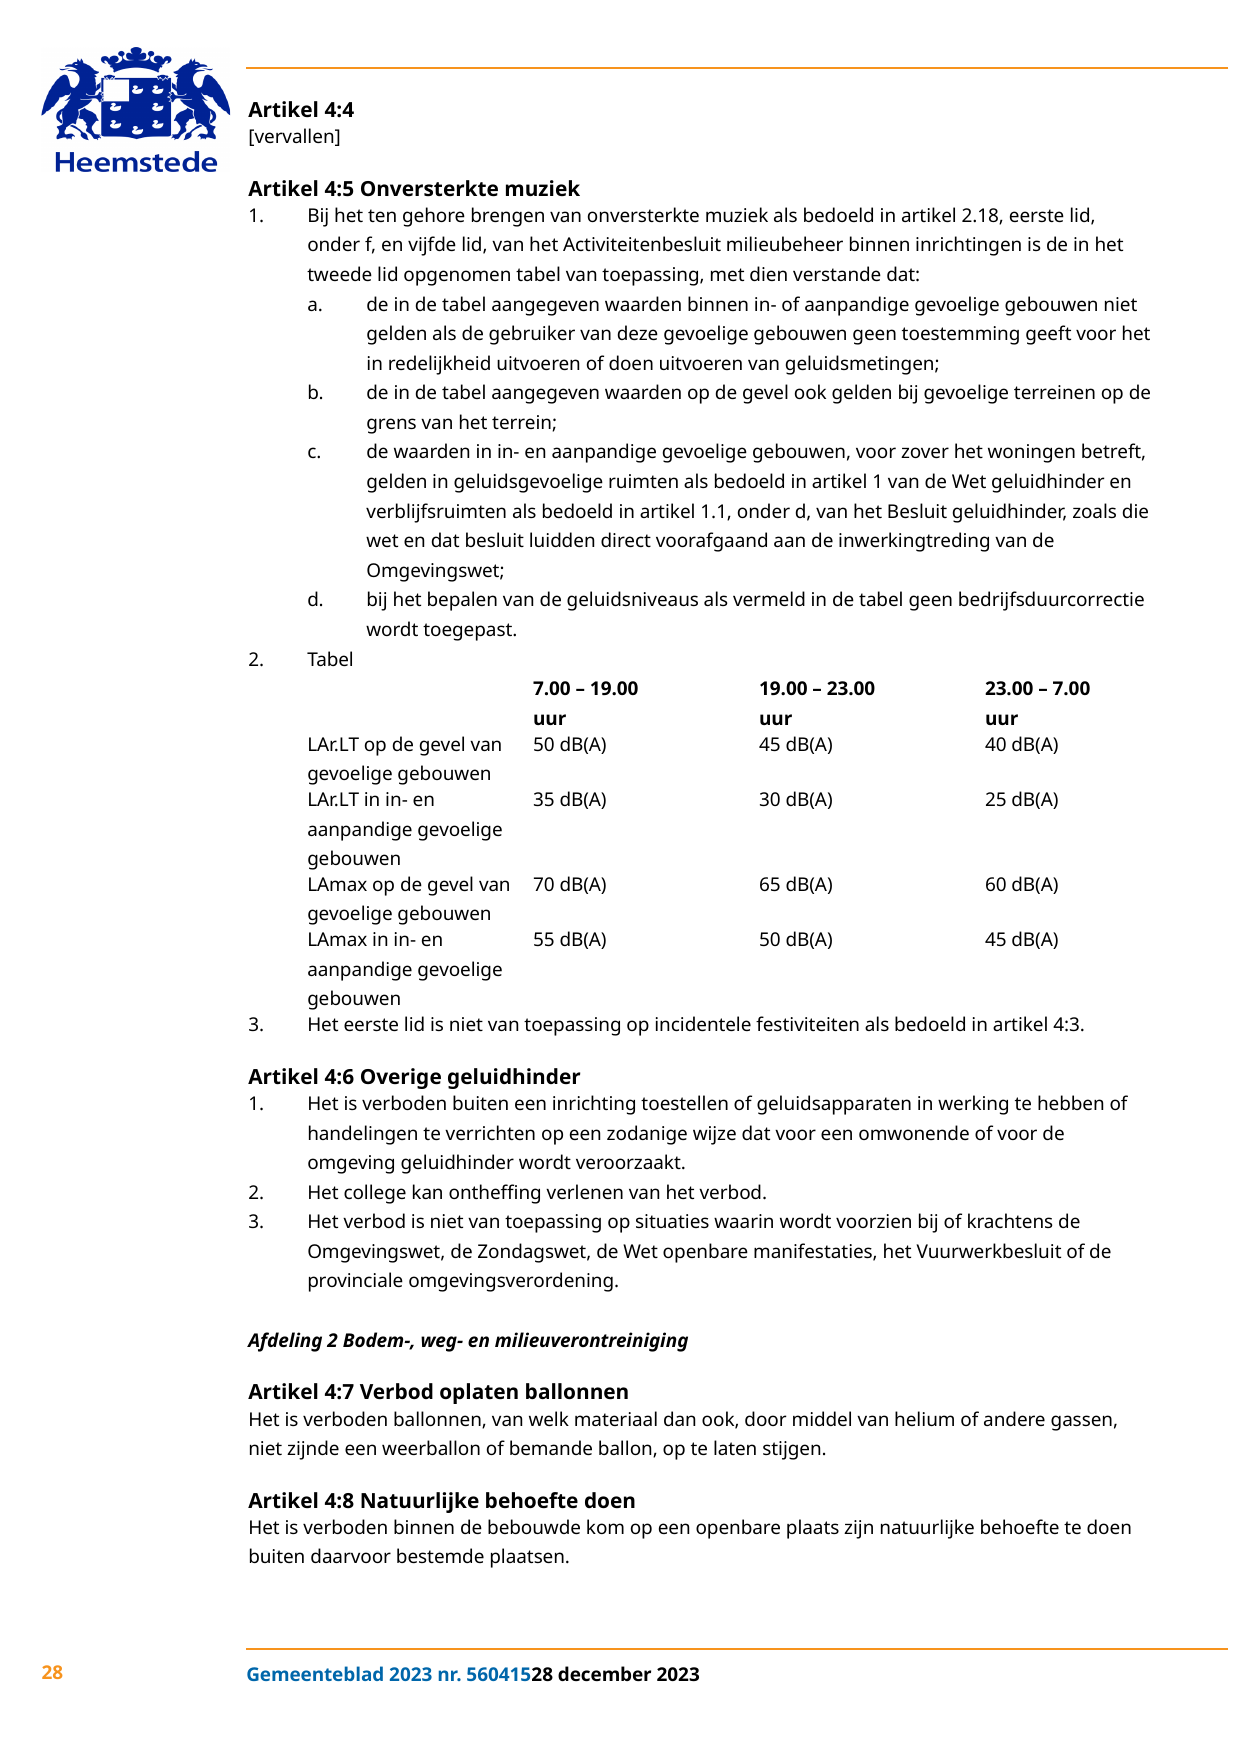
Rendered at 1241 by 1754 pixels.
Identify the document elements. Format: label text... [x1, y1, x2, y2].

table_cell 45 dB(A) [759, 731, 985, 786]
text Artikel 4:8 Natuurlijke behoefte doen [248, 1486, 1152, 1514]
list Het is verboden buiten een inrichting toestellen of geluidsapparaten in werking te hebben of handelingen te verrichten op een zodanige wijze dat voor een omwonende of voor de omgeving geluidhinder wordt veroorzaakt. [248, 1090, 1152, 1175]
table_cell 25 dB(A) [985, 786, 1211, 871]
table_cell LAr.LT in in- en aanpandige gevoelige gebouwen [307, 786, 533, 871]
table_cell 45 dB(A) [985, 926, 1211, 1011]
table_header 7.00 – 19.00 uur [533, 676, 759, 731]
list de in de tabel aangegeven waarden binnen in- of aanpandige gevoelige gebouwen niet gelden als de gebruiker van deze gevoelige gebouwen geen toestemming geeft voor het in redelijkheid uitvoeren of doen uitvoeren van geluidsmetingen; [307, 291, 1152, 376]
table_cell 35 dB(A) [533, 786, 759, 871]
text Artikel 4:6 Overige geluidhinder [248, 1062, 1152, 1090]
list Het college kan ontheffing verlenen van het verbod. [248, 1179, 1152, 1205]
text Afdeling 2 Bodem-, weg- en milieuverontreiniging [248, 1327, 1152, 1353]
list Bij het ten gehore brengen van onversterkte muziek als bedoeld in artikel 2.18, eerste lid, onder f, en vijfde lid, van het Activiteitenbesluit milieubeheer binnen inrichtingen is de in het tweede lid opgenomen tabel van toepassing, met dien verstande dat: [248, 202, 1152, 287]
list de waarden in in- en aanpandige gevoelige gebouwen, voor zover het woningen betreft, gelden in geluidsgevoelige ruimten als bedoeld in artikel 1 van de Wet geluidhinder en verblijfsruimten als bedoeld in artikel 1.1, onder d, van het Besluit geluidhinder, zoals die wet en dat besluit luidden direct voorafgaand aan de inwerkingtreding van de Omgevingswet; [307, 439, 1152, 583]
table_header 23.00 – 7.00 uur [985, 676, 1211, 731]
text Het is verboden ballonnen, van welk materiaal dan ook, door middel van helium of andere gassen, niet zijnde een weerballon of bemande ballon, op te laten stijgen. [248, 1406, 1152, 1461]
picture [41, 47, 231, 172]
table_cell 50 dB(A) [533, 731, 759, 786]
table_cell 55 dB(A) [533, 926, 759, 1011]
table_cell 40 dB(A) [985, 731, 1211, 786]
table_header [307, 676, 533, 731]
table_cell 65 dB(A) [759, 871, 985, 926]
text Het is verboden binnen de bebouwde kom op een openbare plaats zijn natuurlijke behoefte te doen buiten daarvoor bestemde plaatsen. [248, 1514, 1152, 1569]
table_cell 70 dB(A) [533, 871, 759, 926]
text Artikel 4:5 Onversterkte muziek [248, 174, 1152, 202]
table_cell 50 dB(A) [759, 926, 985, 1011]
list Het verbod is niet van toepassing op situaties waarin wordt voorzien bij of krachtens de Omgevingswet, de Zondagswet, de Wet openbare manifestaties, het Vuurwerkbesluit of de provinciale omgevingsverordening. [248, 1208, 1152, 1293]
table_header 19.00 – 23.00 uur [759, 676, 985, 731]
list Het eerste lid is niet van toepassing op incidentele festiviteiten als bedoeld in artikel 4:3. [248, 1011, 1152, 1037]
list Tabel [248, 646, 1152, 672]
table_cell LAmax in in- en aanpandige gevoelige gebouwen [307, 926, 533, 1011]
text [vervallen] [248, 123, 1152, 149]
list bij het bepalen van de geluidsniveaus als vermeld in de tabel geen bedrijfsduurcorrectie wordt toegepast. [307, 587, 1152, 642]
text Artikel 4:7 Verbod oplaten ballonnen [248, 1377, 1152, 1406]
table_cell LAmax op de gevel van gevoelige gebouwen [307, 871, 533, 926]
text Artikel 4:4 [248, 95, 1152, 123]
table_cell 60 dB(A) [985, 871, 1211, 926]
list de in de tabel aangegeven waarden op de gevel ook gelden bij gevoelige terreinen op de grens van het terrein; [307, 379, 1152, 435]
table_cell LAr.LT op de gevel van gevoelige gebouwen [307, 731, 533, 786]
table_cell 30 dB(A) [759, 786, 985, 871]
